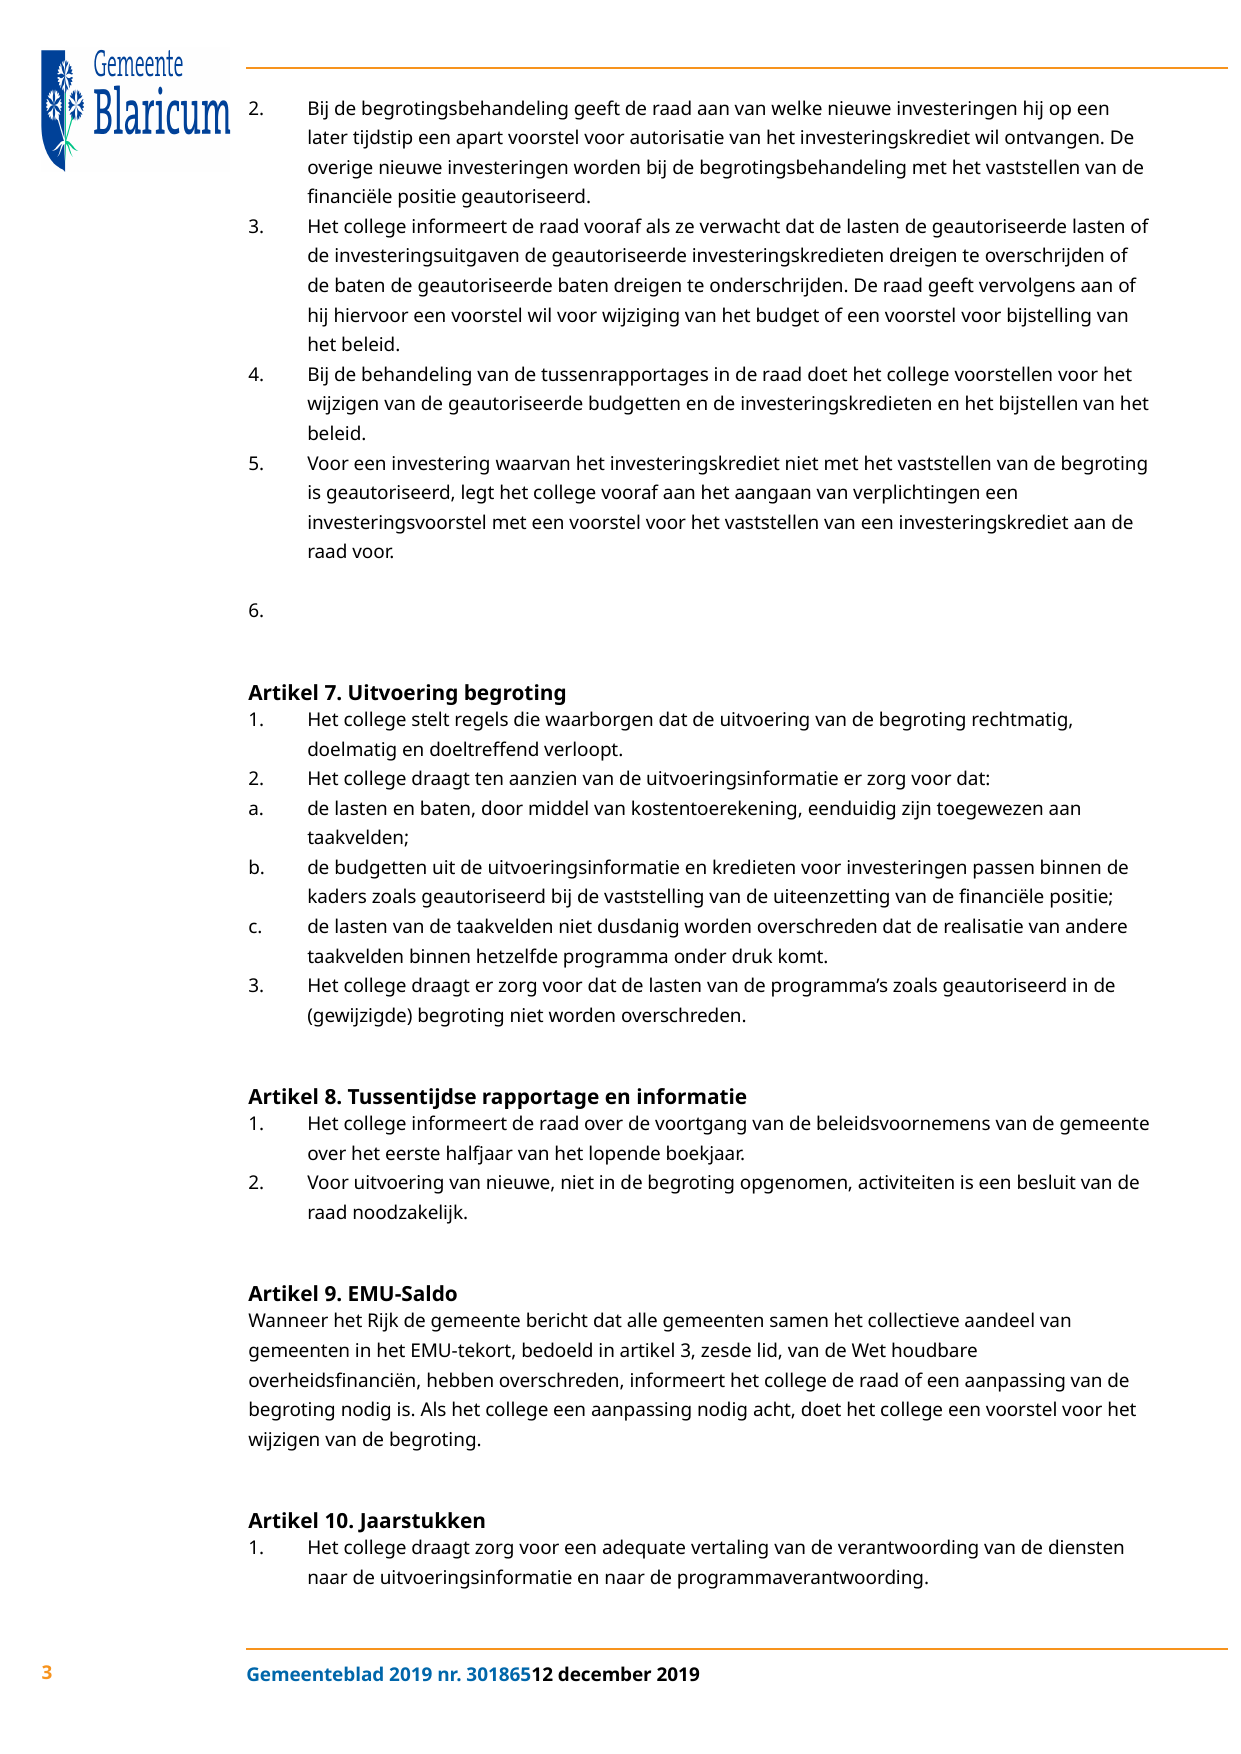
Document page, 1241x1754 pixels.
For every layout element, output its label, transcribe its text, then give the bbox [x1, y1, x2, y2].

text Artikel 9. EMU-Saldo [248, 1279, 1152, 1308]
text Artikel 10. Jaarstukken [248, 1506, 1152, 1534]
list Het college informeert de raad vooraf als ze verwacht dat de lasten de geautoriseerde lasten of de investeringsuitgaven de geautoriseerde investeringskredieten dreigen te overschrijden of de baten de geautoriseerde baten dreigen te onderschrijden. De raad geeft vervolgens aan of hij hiervoor een voorstel wil voor wijziging van het budget of een voorstel voor bijstelling van het beleid. [248, 213, 1152, 357]
list Het college draagt ten aanzien van de uitvoeringsinformatie er zorg voor dat: [248, 765, 1152, 791]
list Voor een investering waarvan het investeringskrediet niet met het vaststellen van de begroting is geautoriseerd, legt het college vooraf aan het aangaan van verplichtingen een investeringsvoorstel met een voorstel voor het vaststellen van een investeringskrediet aan de raad voor. [248, 450, 1152, 564]
text Wanneer het Rijk de gemeente bericht dat alle gemeenten samen het collectieve aandeel van gemeenten in het EMU-tekort, bedoeld in artikel 3, zesde lid, van de Wet houdbare overheidsfinanciën, hebben overschreden, informeert het college de raad of een aanpassing van de begroting nodig is. Als het college een aanpassing nodig acht, doet het college een voorstel voor het wijzigen van de begroting. [248, 1308, 1152, 1452]
list Bij de begrotingsbehandeling geeft de raad aan van welke nieuwe investeringen hij op een later tijdstip een apart voorstel voor autorisatie van het investeringskrediet wil ontvangen. De overige nieuwe investeringen worden bij de begrotingsbehandeling met het vaststellen van de financiële positie geautoriseerd. [248, 95, 1152, 209]
text Artikel 8. Tussentijdse rapportage en informatie [248, 1082, 1152, 1110]
list de budgetten uit de uitvoeringsinformatie en kredieten voor investeringen passen binnen de kaders zoals geautoriseerd bij de vaststelling van de uiteenzetting van de financiële positie; [248, 854, 1152, 909]
list Het college stelt regels die waarborgen dat de uitvoering van de begroting rechtmatig, doelmatig en doeltreffend verloopt. [248, 706, 1152, 761]
text Artikel 7. Uitvoering begroting [248, 678, 1152, 706]
list Voor uitvoering van nieuwe, niet in de begroting opgenomen, activiteiten is een besluit van de raad noodzakelijk. [248, 1169, 1152, 1225]
list Bij de behandeling van de tussenrapportages in de raad doet het college voorstellen voor het wijzigen van de geautoriseerde budgetten en de investeringskredieten en het bijstellen van het beleid. [248, 361, 1152, 446]
picture [41, 47, 231, 172]
list de lasten van de taakvelden niet dusdanig worden overschreden dat de realisatie van andere taakvelden binnen hetzelfde programma onder druk komt. [248, 913, 1152, 968]
list Het college informeert de raad over de voortgang van de beleidsvoornemens van de gemeente over het eerste halfjaar van het lopende boekjaar. [248, 1110, 1152, 1166]
list de lasten en baten, door middel van kostentoerekening, eenduidig zijn toegewezen aan taakvelden; [248, 795, 1152, 850]
list Het college draagt er zorg voor dat de lasten van de programma’s zoals geautoriseerd in de (gewijzigde) begroting niet worden overschreden. [248, 972, 1152, 1028]
list Het college draagt zorg voor een adequate vertaling van de verantwoording van de diensten naar de uitvoeringsinformatie en naar de programmaverantwoording. [248, 1534, 1152, 1590]
